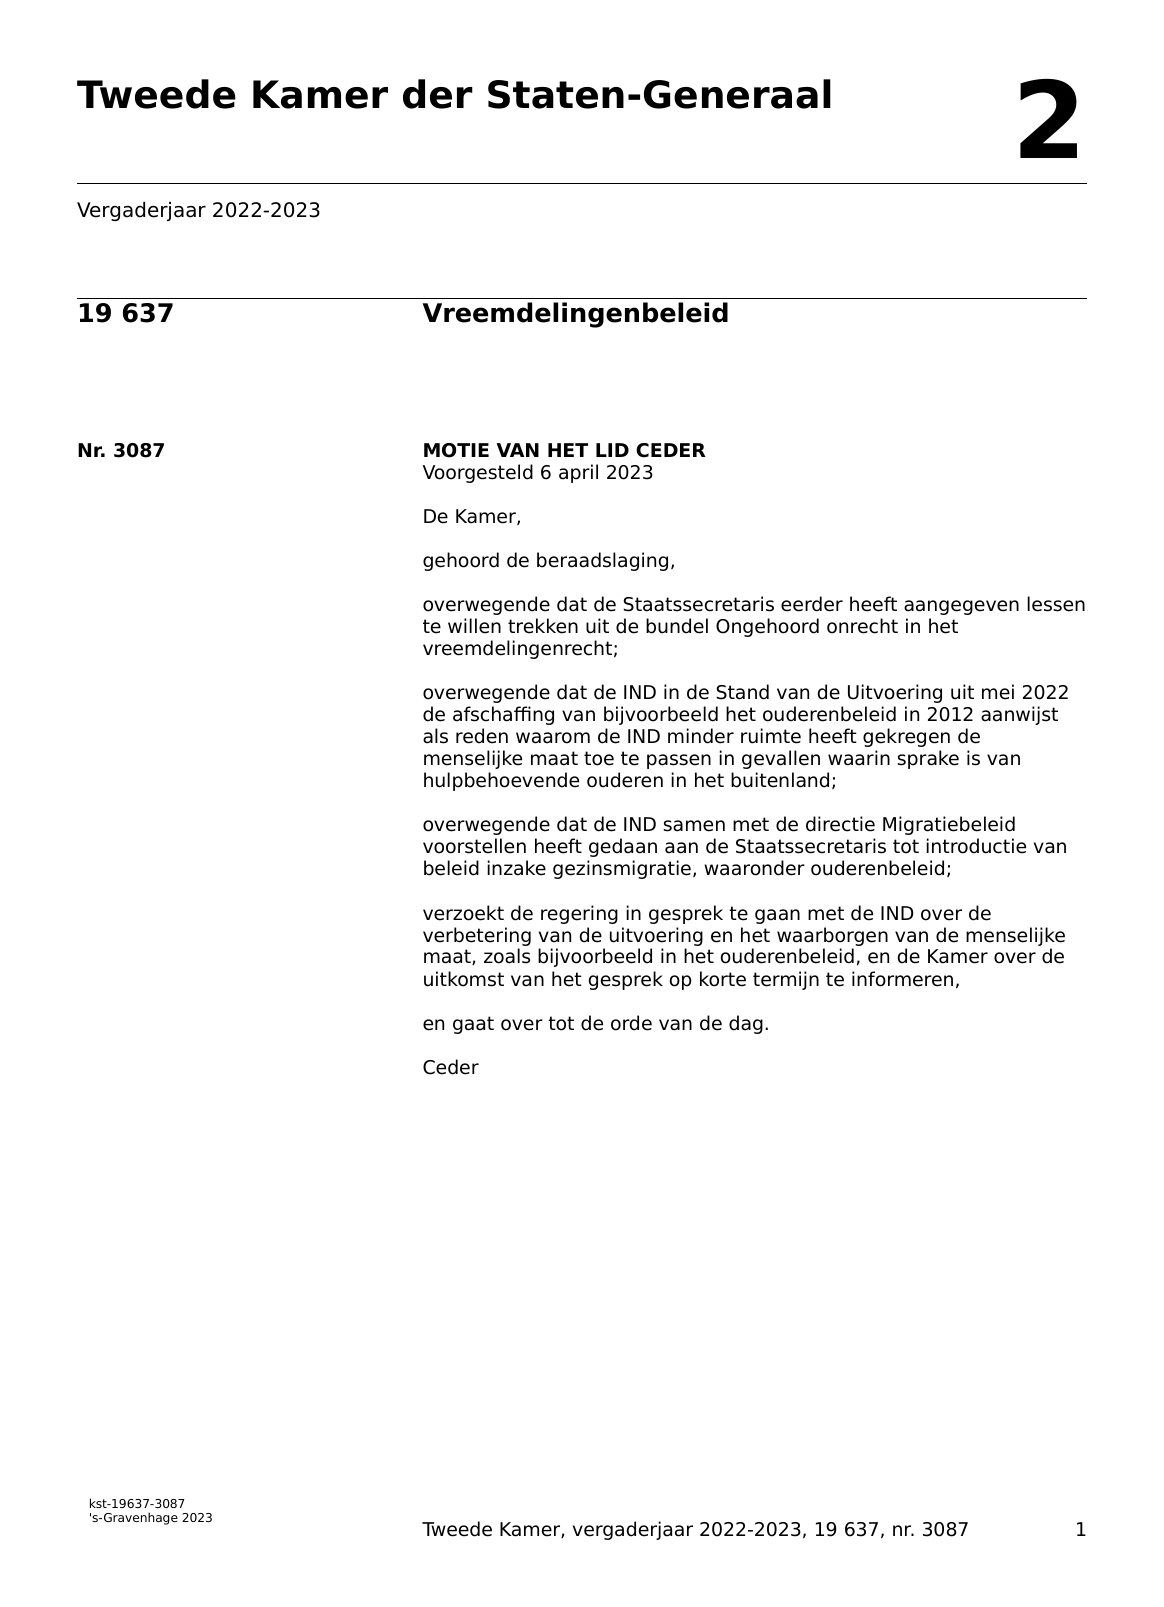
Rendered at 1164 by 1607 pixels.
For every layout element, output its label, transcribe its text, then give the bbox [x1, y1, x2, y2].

text Voorgesteld 6 april 2023 [422, 462, 1087, 484]
text kst-19637-3087 [88, 1497, 323, 1511]
subtitle 19 637 Vreemdelingenbeleid [77, 299, 1087, 329]
text en gaat over tot de orde van de dag. [422, 1013, 1087, 1034]
table_cell Vergaderjaar 2022-2023 [77, 184, 1087, 298]
text 's-Gravenhage 2023 [88, 1511, 323, 1525]
text overwegende dat de IND in de Stand van de Uitvoering uit mei 2022 de afschaffing van bijvoorbeeld het ouderenbeleid in 2012 aanwijst als reden waarom de IND minder ruimte heeft gekregen de menselijke maat toe te passen in gevallen waarin sprake is van hulpbehoevende ouderen in het buitenland; [422, 682, 1087, 792]
text verzoekt de regering in gesprek te gaan met de IND over de verbetering van de uitvoering en het waarborgen van de menselijke maat, zoals bijvoorbeeld in het ouderenbeleid, en de Kamer over de uitkomst van het gesprek op korte termijn te informeren, [422, 902, 1087, 990]
table_header Tweede Kamer der Staten-Generaal [77, 59, 886, 183]
text Ceder [422, 1057, 1087, 1079]
subtitle Nr. 3087 MOTIE VAN HET LID CEDER [77, 440, 1087, 462]
text gehoord de beraadslaging, [422, 550, 1087, 572]
table_header 2 [886, 59, 1087, 183]
text De Kamer, [422, 506, 1087, 528]
text overwegende dat de Staatssecretaris eerder heeft aangegeven lessen te willen trekken uit de bundel Ongehoord onrecht in het vreemdelingenrecht; [422, 594, 1087, 660]
text overwegende dat de IND samen met de directie Migratiebeleid voorstellen heeft gedaan aan de Staatssecretaris tot introductie van beleid inzake gezinsmigratie, waaronder ouderenbeleid; [422, 814, 1087, 880]
